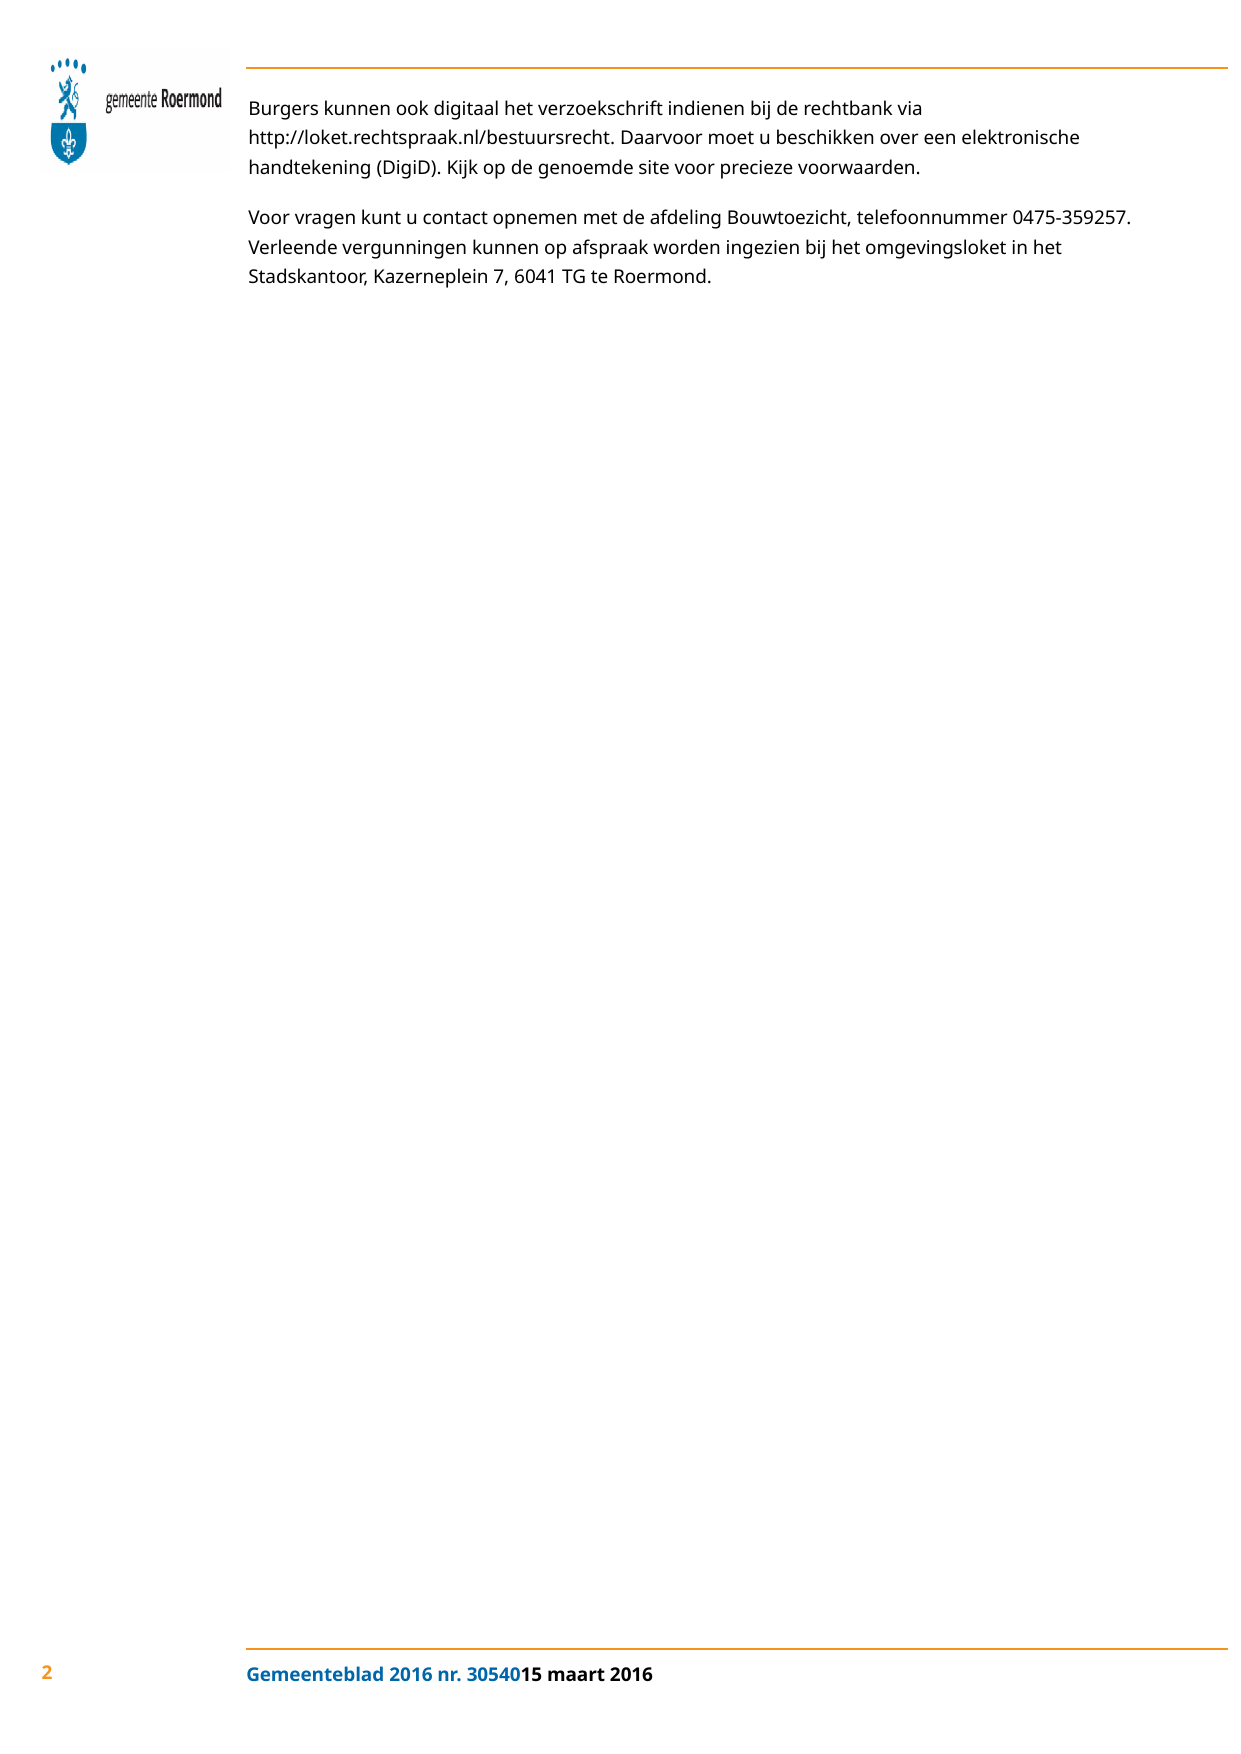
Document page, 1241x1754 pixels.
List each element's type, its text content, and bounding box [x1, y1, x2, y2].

text Burgers kunnen ook digitaal het verzoekschrift indienen bij de rechtbank via http://loket.rechtspraak.nl/bestuursrecht. Daarvoor moet u beschikken over een elektronische handtekening (DigiD). Kijk op de genoemde site voor precieze voorwaarden. [248, 95, 1152, 180]
picture [41, 47, 231, 172]
text Voor vragen kunt u contact opnemen met de afdeling Bouwtoezicht, telefoonnummer 0475-359257. Verleende vergunningen kunnen op afspraak worden ingezien bij het omgevingsloket in het Stadskantoor, Kazerneplein 7, 6041 TG te Roermond. [248, 204, 1152, 289]
